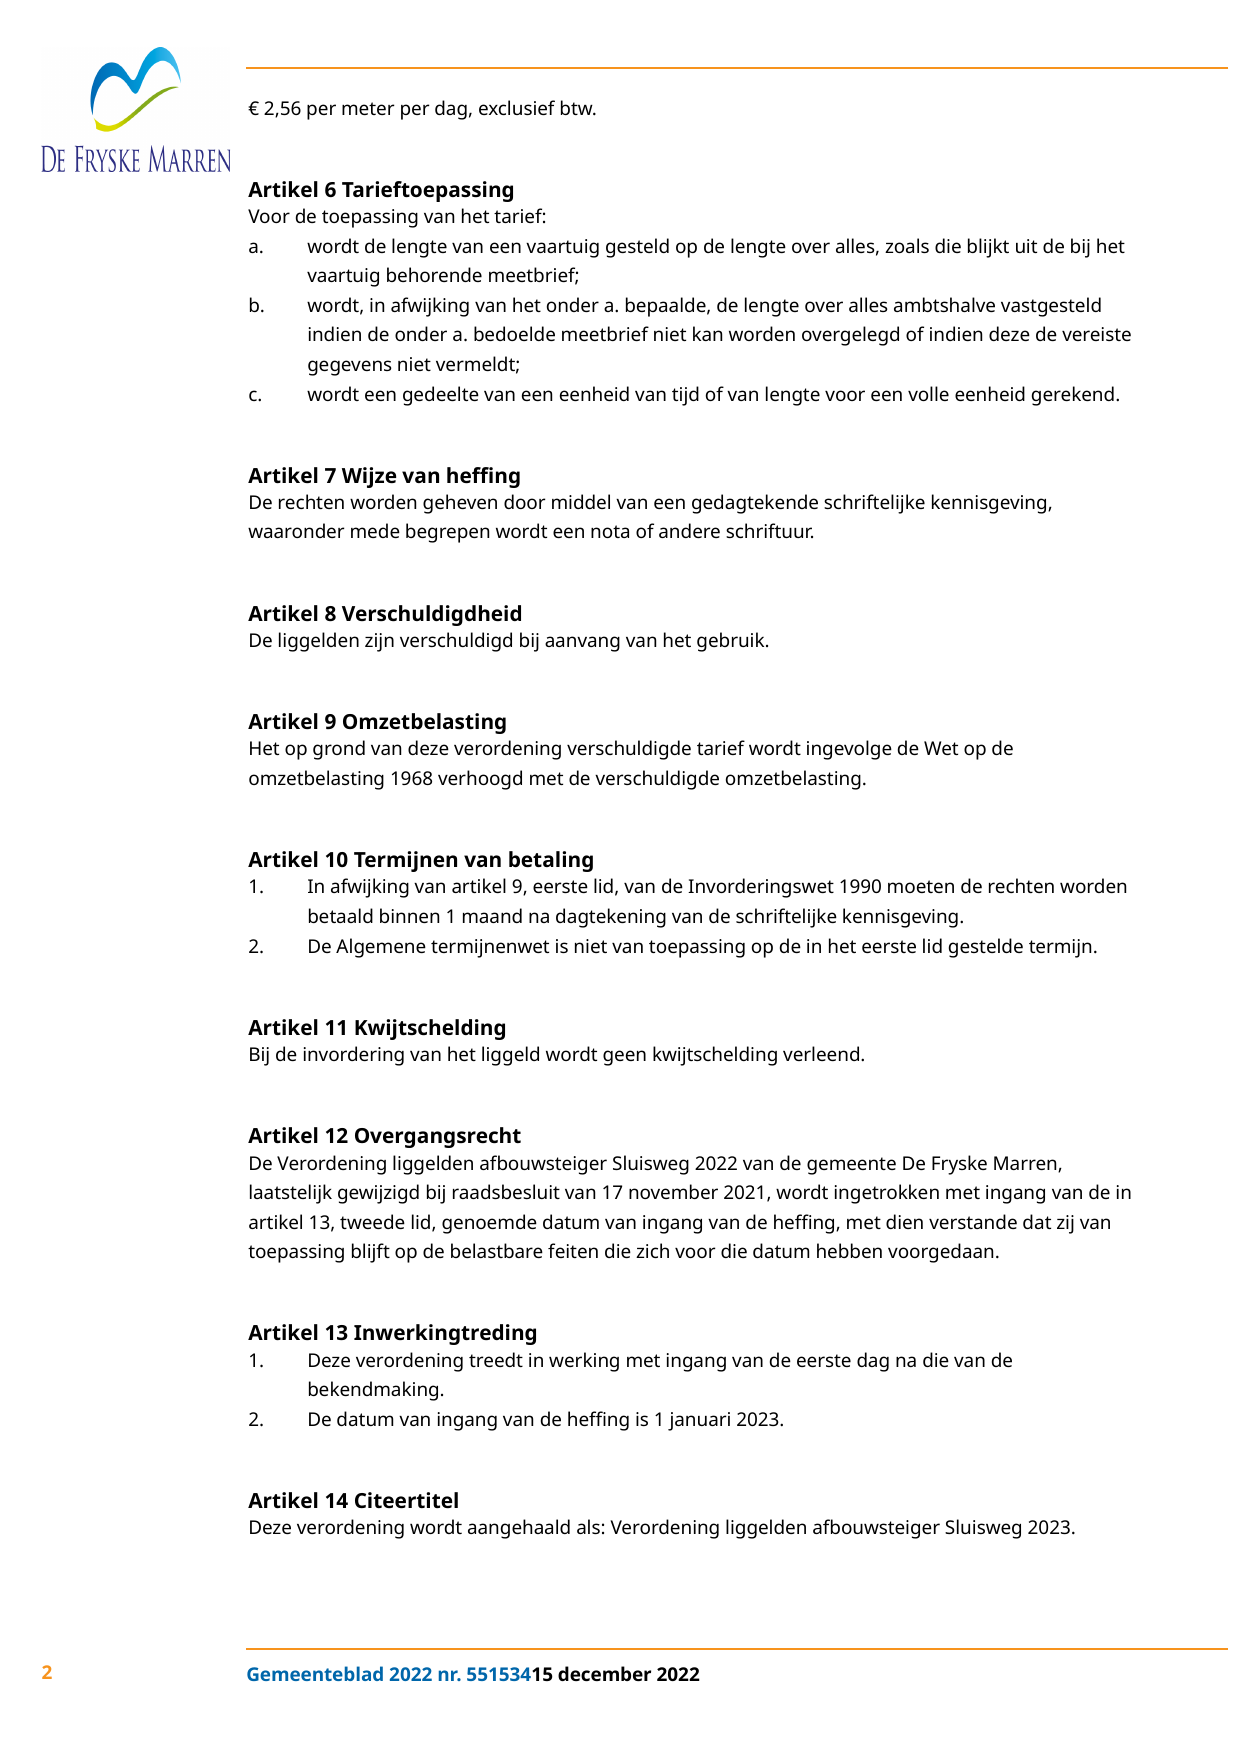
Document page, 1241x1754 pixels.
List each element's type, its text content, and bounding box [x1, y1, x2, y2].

text Artikel 6 Tarieftoepassing [248, 175, 1152, 203]
text Artikel 7 Wijze van heffing [248, 461, 1152, 489]
list Deze verordening treedt in werking met ingang van de eerste dag na die van de bekendmaking. [248, 1347, 1152, 1402]
list wordt een gedeelte van een eenheid van tijd of van lengte voor een volle eenheid gerekend. [248, 381, 1152, 406]
list De Algemene termijnenwet is niet van toepassing op de in het eerste lid gestelde termijn. [248, 933, 1152, 958]
text Artikel 11 Kwijtschelding [248, 1013, 1152, 1041]
text Artikel 9 Omzetbelasting [248, 707, 1152, 736]
text Artikel 8 Verschuldigdheid [248, 599, 1152, 627]
list In afwijking van artikel 9, eerste lid, van de Invorderingswet 1990 moeten de rechten worden betaald binnen 1 maand na dagtekening van de schriftelijke kennisgeving. [248, 874, 1152, 929]
list De datum van ingang van de heffing is 1 januari 2023. [248, 1406, 1152, 1432]
text Voor de toepassing van het tarief: [248, 203, 1152, 229]
list wordt, in afwijking van het onder a. bepaalde, de lengte over alles ambtshalve vastgesteld indien de onder a. bedoelde meetbrief niet kan worden overgelegd of indien deze de vereiste gegevens niet vermeldt; [248, 292, 1152, 377]
text Artikel 12 Overgangsrecht [248, 1121, 1152, 1150]
text Artikel 10 Termijnen van betaling [248, 845, 1152, 874]
text Artikel 14 Citeertitel [248, 1486, 1152, 1514]
text De rechten worden geheven door middel van een gedagtekende schriftelijke kennisgeving, waaronder mede begrepen wordt een nota of andere schriftuur. [248, 489, 1152, 544]
text Bij de invordering van het liggeld wordt geen kwijtschelding verleend. [248, 1041, 1152, 1067]
text € 2,56 per meter per dag, exclusief btw. [248, 95, 1152, 121]
text Artikel 13 Inwerkingtreding [248, 1318, 1152, 1347]
text De Verordening liggelden afbouwsteiger Sluisweg 2022 van de gemeente De Fryske Marren, laatstelijk gewijzigd bij raadsbesluit van 17 november 2021, wordt ingetrokken met ingang van de in artikel 13, tweede lid, genoemde datum van ingang van de heffing, met dien verstande dat zij van toepassing blijft op de belastbare feiten die zich voor die datum hebben voorgedaan. [248, 1150, 1152, 1264]
list wordt de lengte van een vaartuig gesteld op de lengte over alles, zoals die blijkt uit de bij het vaartuig behorende meetbrief; [248, 233, 1152, 288]
text Het op grond van deze verordening verschuldigde tarief wordt ingevolge de Wet op de omzetbelasting 1968 verhoogd met de verschuldigde omzetbelasting. [248, 736, 1152, 791]
picture [41, 47, 231, 172]
text De liggelden zijn verschuldigd bij aanvang van het gebruik. [248, 627, 1152, 653]
text Deze verordening wordt aangehaald als: Verordening liggelden afbouwsteiger Sluisweg 2023. [248, 1514, 1152, 1540]
